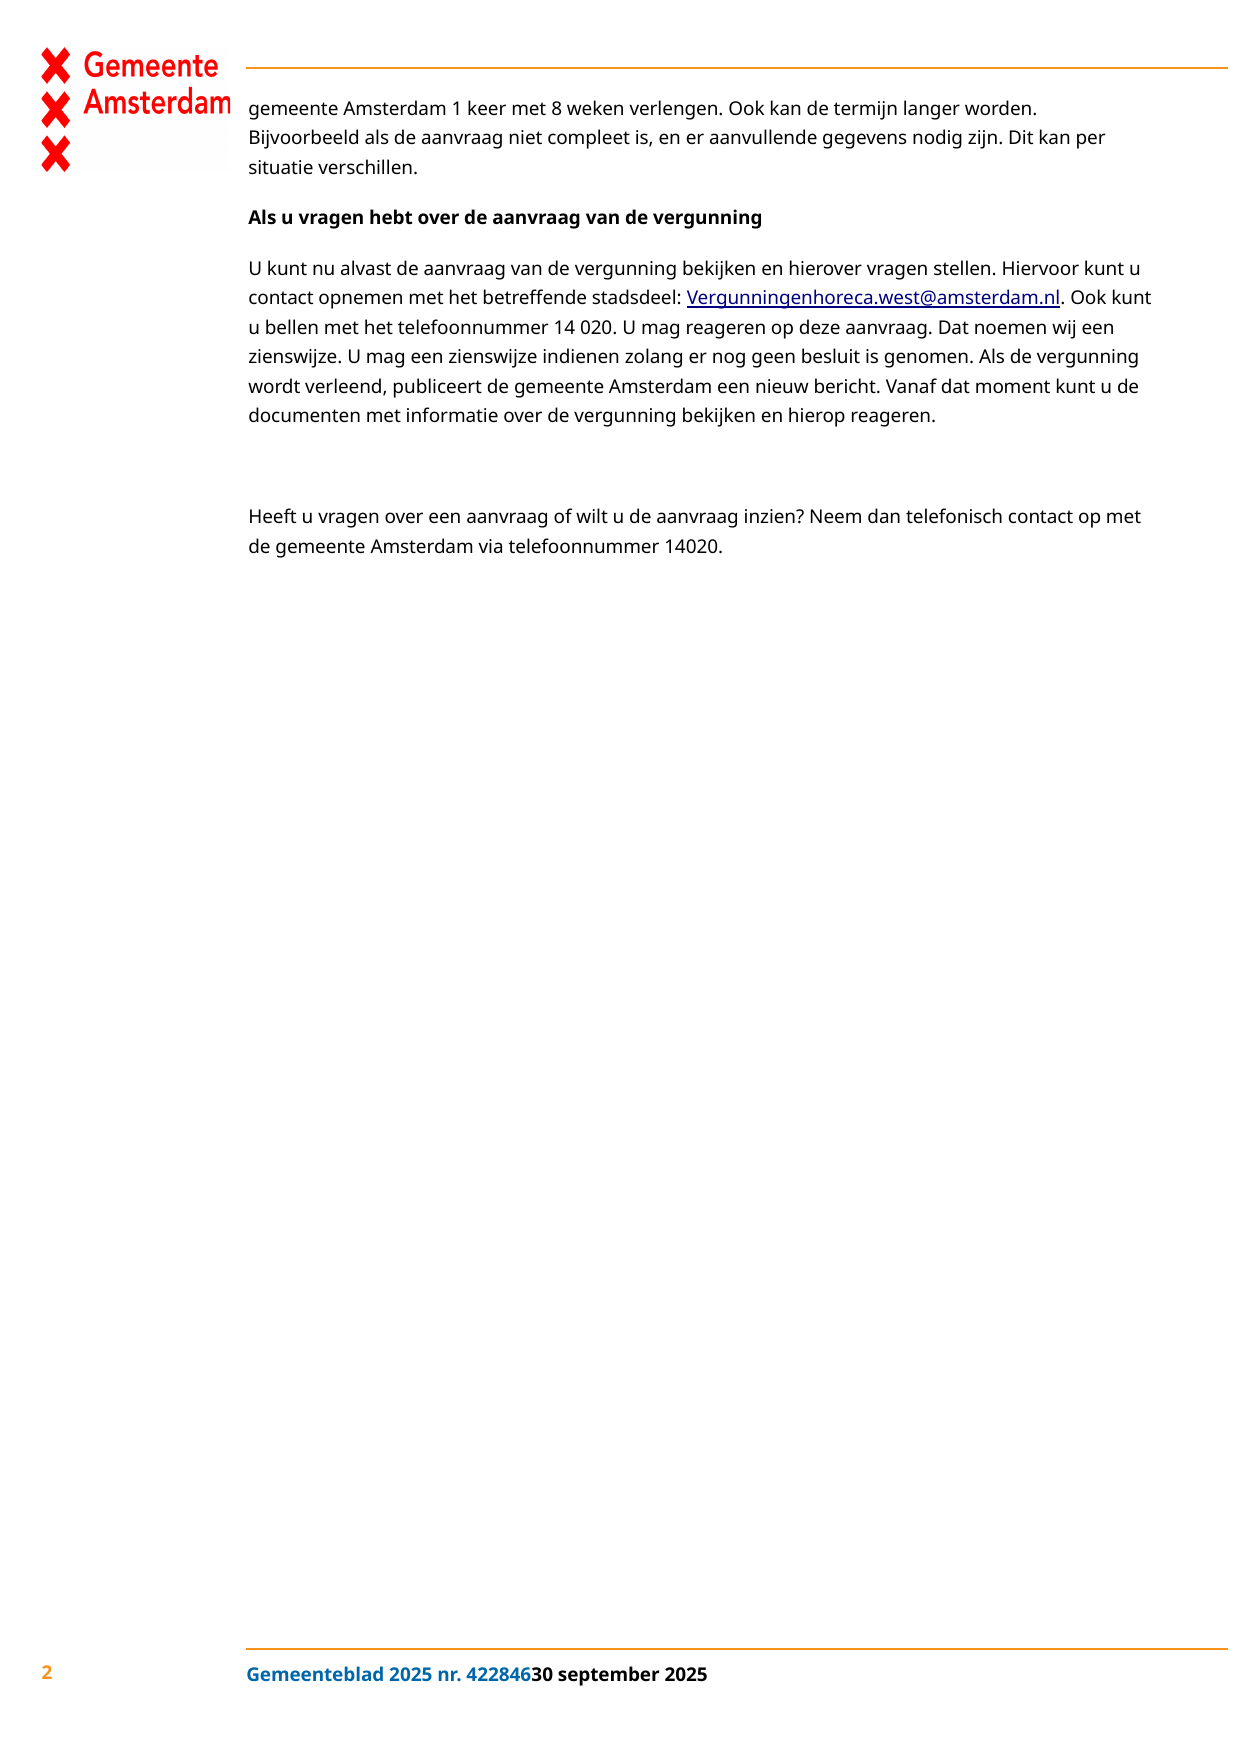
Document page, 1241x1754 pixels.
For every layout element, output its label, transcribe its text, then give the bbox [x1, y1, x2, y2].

text Als u vragen hebt over de aanvraag van de vergunning [248, 204, 1152, 230]
text U kunt nu alvast de aanvraag van de vergunning bekijken en hierover vragen stellen. Hiervoor kunt u contact opnemen met het betreffende stadsdeel: Vergunningenhoreca.west@amsterdam.nl. Ook kunt u bellen met het telefoonnummer 14 020. U mag reageren op deze aanvraag. Dat noemen wij een zienswijze. U mag een zienswijze indienen zolang er nog geen besluit is genomen. Als de vergunning wordt verleend, publiceert de gemeente Amsterdam een nieuw bericht. Vanaf dat moment kunt u de documenten met informatie over de vergunning bekijken en hierop reageren. [248, 255, 1152, 428]
text gemeente Amsterdam 1 keer met 8 weken verlengen. Ook kan de termijn langer worden. Bijvoorbeeld als de aanvraag niet compleet is, en er aanvullende gegevens nodig zijn. Dit kan per situatie verschillen. [248, 95, 1152, 180]
text Heeft u vragen over een aanvraag of wilt u de aanvraag inzien? Neem dan telefonisch contact op met de gemeente Amsterdam via telefoonnummer 14020. [248, 503, 1152, 559]
picture [41, 47, 231, 172]
